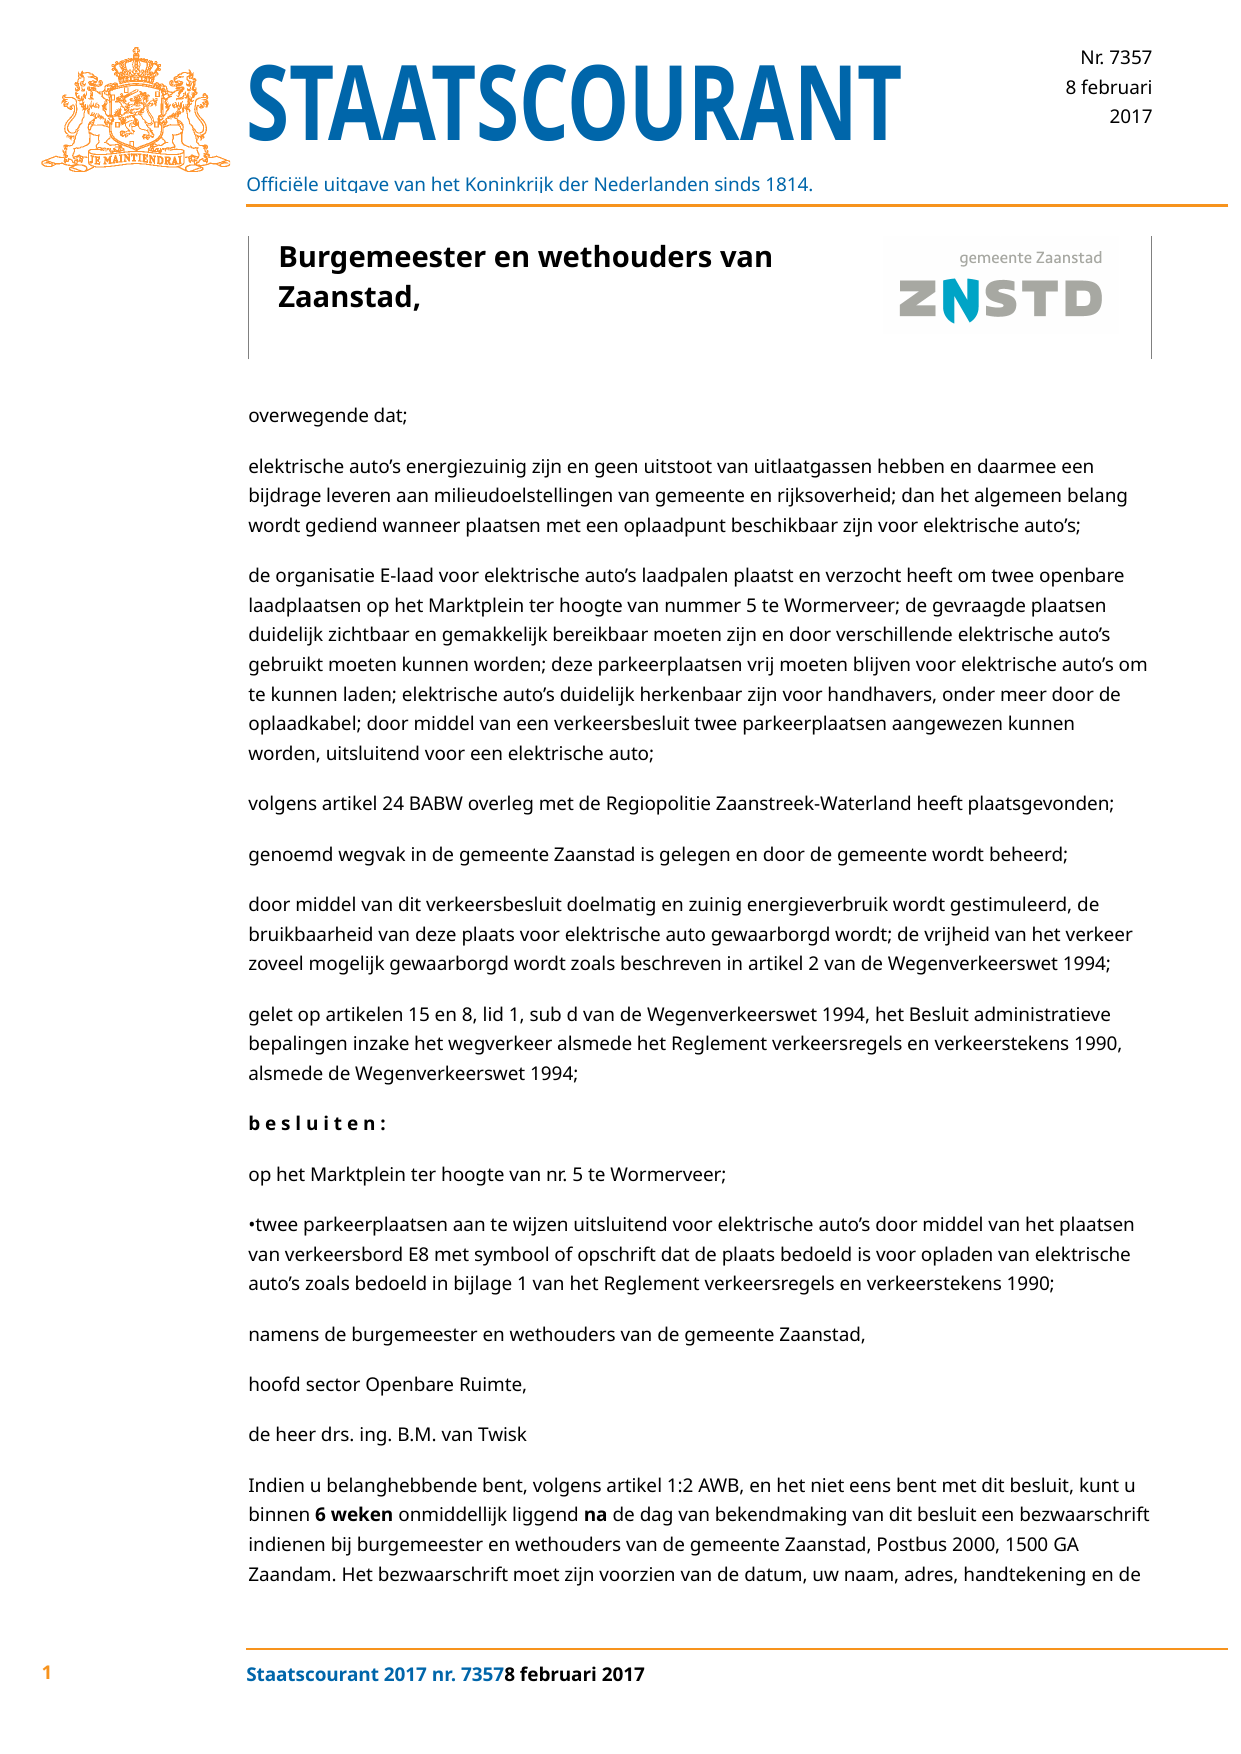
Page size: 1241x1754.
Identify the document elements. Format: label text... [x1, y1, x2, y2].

text door middel van dit verkeersbesluit doelmatig en zuinig energieverbruik wordt gestimuleerd, de bruikbaarheid van deze plaats voor elektrische auto gewaarborgd wordt; de vrijheid van het verkeer zoveel mogelijk gewaarborgd wordt zoals beschreven in artikel 2 van de Wegenverkeerswet 1994; [248, 891, 1152, 976]
text •twee parkeerplaatsen aan te wijzen uitsluitend voor elektrische auto’s door middel van het plaatsen van verkeersbord E8 met symbool of opschrift dat de plaats bedoeld is voor opladen van elektrische auto’s zoals bedoeld in bijlage 1 van het Reglement verkeersregels en verkeerstekens 1990; [248, 1211, 1152, 1296]
text Indien u belanghebbende bent, volgens artikel 1:2 AWB, en het niet eens bent met dit besluit, kunt u binnen 6 weken onmiddellijk liggend na de dag van bekendmaking van dit besluit een bezwaarschrift indienen bij burgemeester en wethouders van de gemeente Zaanstad, Postbus 2000, 1500 GA Zaandam. Het bezwaarschrift moet zijn voorzien van de datum, uw naam, adres, handtekening en de [248, 1472, 1152, 1587]
text namens de burgemeester en wethouders van de gemeente Zaanstad, [248, 1321, 1152, 1347]
picture [882, 236, 1119, 334]
text elektrische auto’s energiezuinig zijn en geen uitstoot van uitlaatgassen hebben en daarmee een bijdrage leveren aan milieudoelstellingen van gemeente en rijksoverheid; dan het algemeen belang wordt gediend wanneer plaatsen met een oplaadpunt beschikbaar zijn voor elektrische auto’s; [248, 453, 1152, 538]
text gelet op artikelen 15 en 8, lid 1, sub d van de Wegenverkeerswet 1994, het Besluit administratieve bepalingen inzake het wegverkeer alsmede het Reglement verkeersregels en verkeerstekens 1990, alsmede de Wegenverkeerswet 1994; [248, 1001, 1152, 1086]
text de heer drs. ing. B.M. van Twisk [248, 1422, 1152, 1447]
table_header [850, 236, 1151, 359]
text genoemd wegvak in de gemeente Zaanstad is gelegen en door de gemeente wordt beheerd; [248, 841, 1152, 867]
text hoofd sector Openbare Ruimte, [248, 1371, 1152, 1397]
text de organisatie E-laad voor elektrische auto’s laadpalen plaatst en verzocht heeft om twee openbare laadplaatsen op het Marktplein ter hoogte van nummer 5 te Wormerveer; de gevraagde plaatsen duidelijk zichtbaar en gemakkelijk bereikbaar moeten zijn en door verschillende elektrische auto’s gebruikt moeten kunnen worden; deze parkeerplaatsen vrij moeten blijven voor elektrische auto’s om te kunnen laden; elektrische auto’s duidelijk herkenbaar zijn voor handhavers, onder meer door de oplaadkabel; door middel van een verkeersbesluit twee parkeerplaatsen aangewezen kunnen worden, uitsluitend voor een elektrische auto; [248, 562, 1152, 766]
picture [41, 47, 231, 172]
table_header Burgemeester en wethouders van Zaanstad, [249, 236, 850, 359]
text b e s l u i t e n : [248, 1110, 1152, 1136]
text op het Marktplein ter hoogte van nr. 5 te Wormerveer; [248, 1161, 1152, 1187]
text volgens artikel 24 BABW overleg met de Regiopolitie Zaanstreek-Waterland heeft plaatsgevonden; [248, 790, 1152, 816]
text overwegende dat; [248, 402, 1152, 428]
